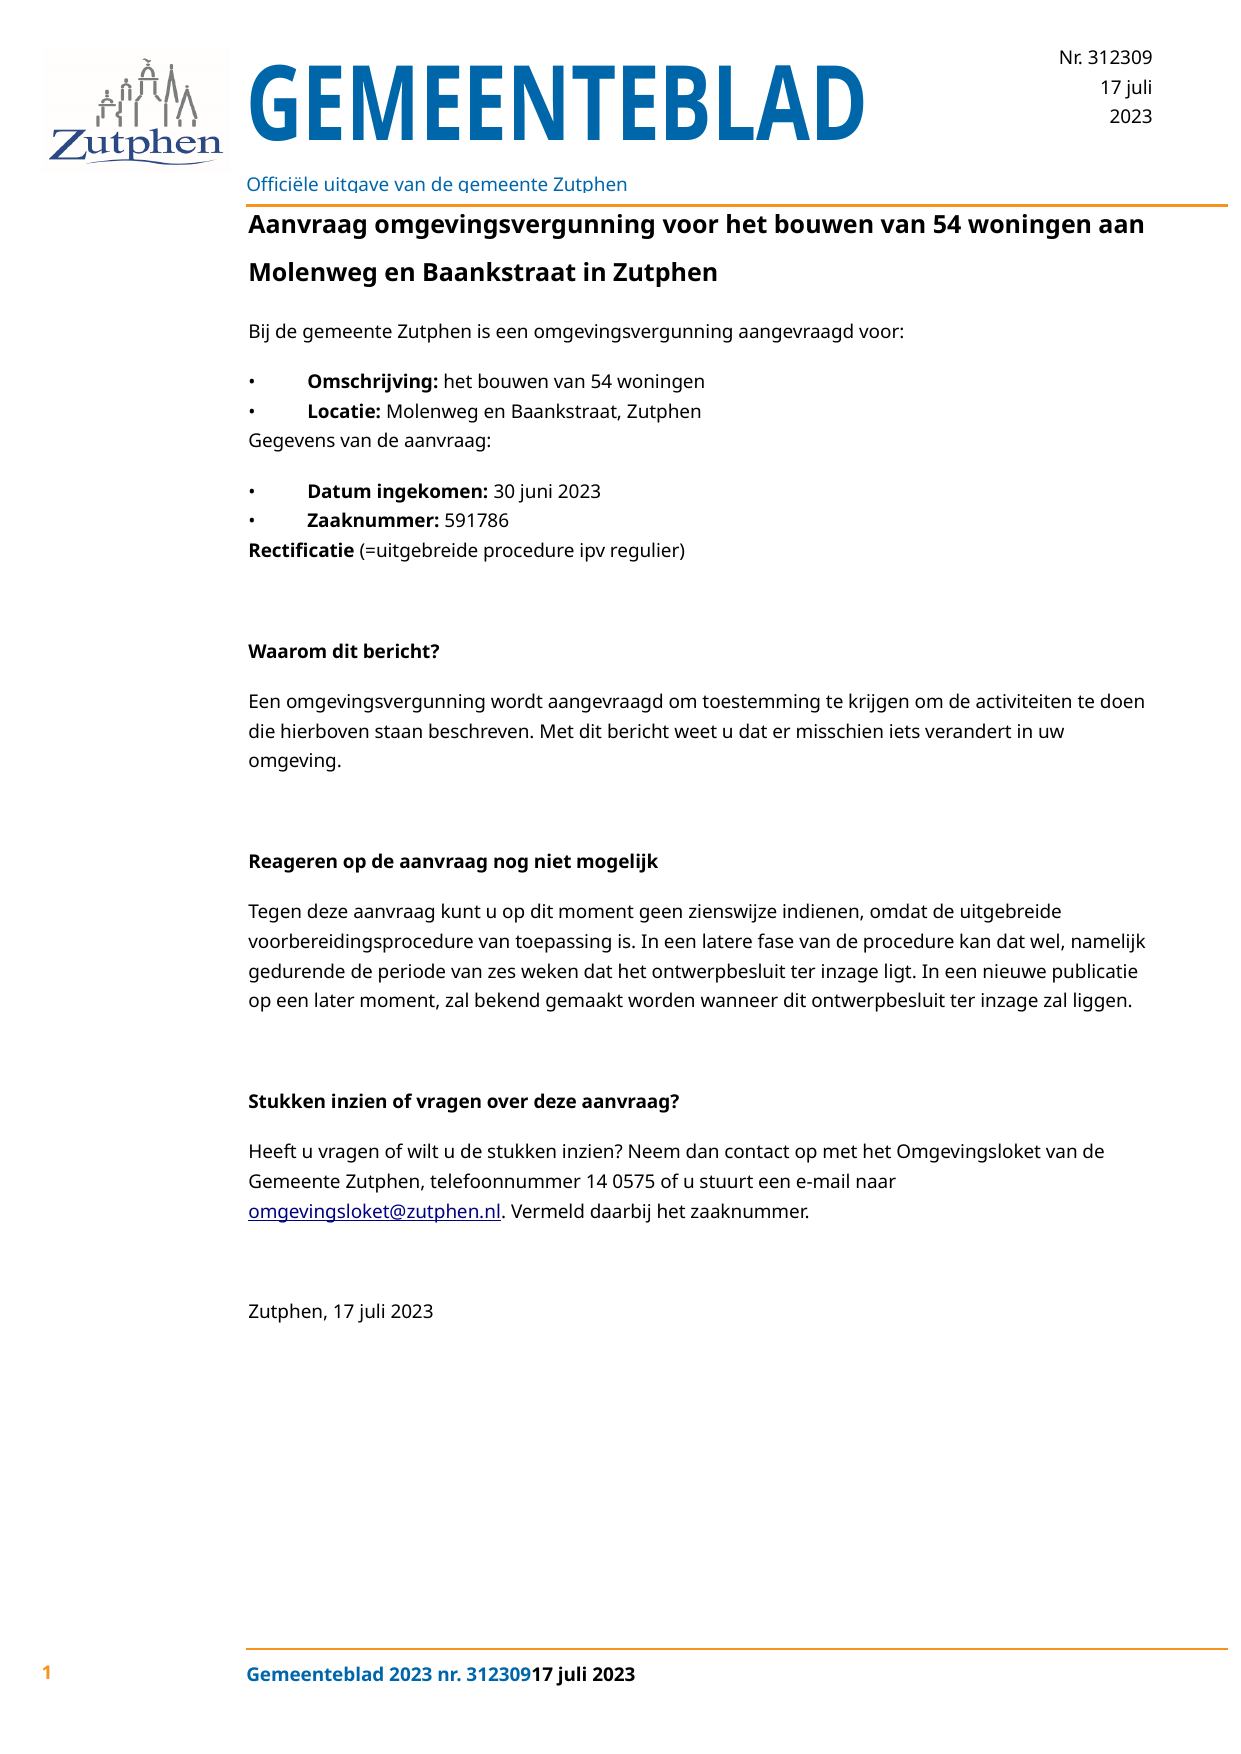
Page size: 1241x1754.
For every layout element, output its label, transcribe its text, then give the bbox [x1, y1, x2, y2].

list Locatie: Molenweg en Baankstraat, Zutphen [248, 398, 1152, 424]
text Tegen deze aanvraag kunt u op dit moment geen zienswijze indienen, omdat de uitgebreide voorbereidingsprocedure van toepassing is. In een latere fase van de procedure kan dat wel, namelijk gedurende de periode van zes weken dat het ontwerpbesluit ter inzage ligt. In een nieuwe publicatie op een later moment, zal bekend gemaakt worden wanneer dit ontwerpbesluit ter inzage zal liggen. [248, 899, 1152, 1013]
text Gegevens van de aanvraag: [248, 427, 1152, 453]
text Zutphen, 17 juli 2023 [248, 1299, 1152, 1324]
text Bij de gemeente Zutphen is een omgevingsvergunning aangevraagd voor: [248, 318, 1152, 344]
text Heeft u vragen of wilt u de stukken inzien? Neem dan contact op met het Omgevingsloket van de Gemeente Zutphen, telefoonnummer 14 0575 of u stuurt een e-mail naar omgevingsloket@zutphen.nl. Vermeld daarbij het zaaknummer. [248, 1139, 1152, 1224]
list Omschrijving: het bouwen van 54 woningen [248, 368, 1152, 394]
list Zaaknummer: 591786 [248, 507, 1152, 533]
text Waarom dit bericht? [248, 638, 1152, 664]
text Reageren op de aanvraag nog niet mogelijk [248, 848, 1152, 874]
list Datum ingekomen: 30 juni 2023 [248, 478, 1152, 504]
text Aanvraag omgevingsvergunning voor het bouwen van 54 woningen aan Molenweg en Baankstraat in Zutphen [248, 207, 1152, 288]
text Rectificatie (=uitgebreide procedure ipv regulier) [248, 537, 1152, 563]
text Een omgevingsvergunning wordt aangevraagd om toestemming te krijgen om de activiteiten te doen die hierboven staan beschreven. Met dit bericht weet u dat er misschien iets verandert in uw omgeving. [248, 688, 1152, 773]
text Stukken inzien of vragen over deze aanvraag? [248, 1088, 1152, 1114]
picture [41, 47, 231, 172]
